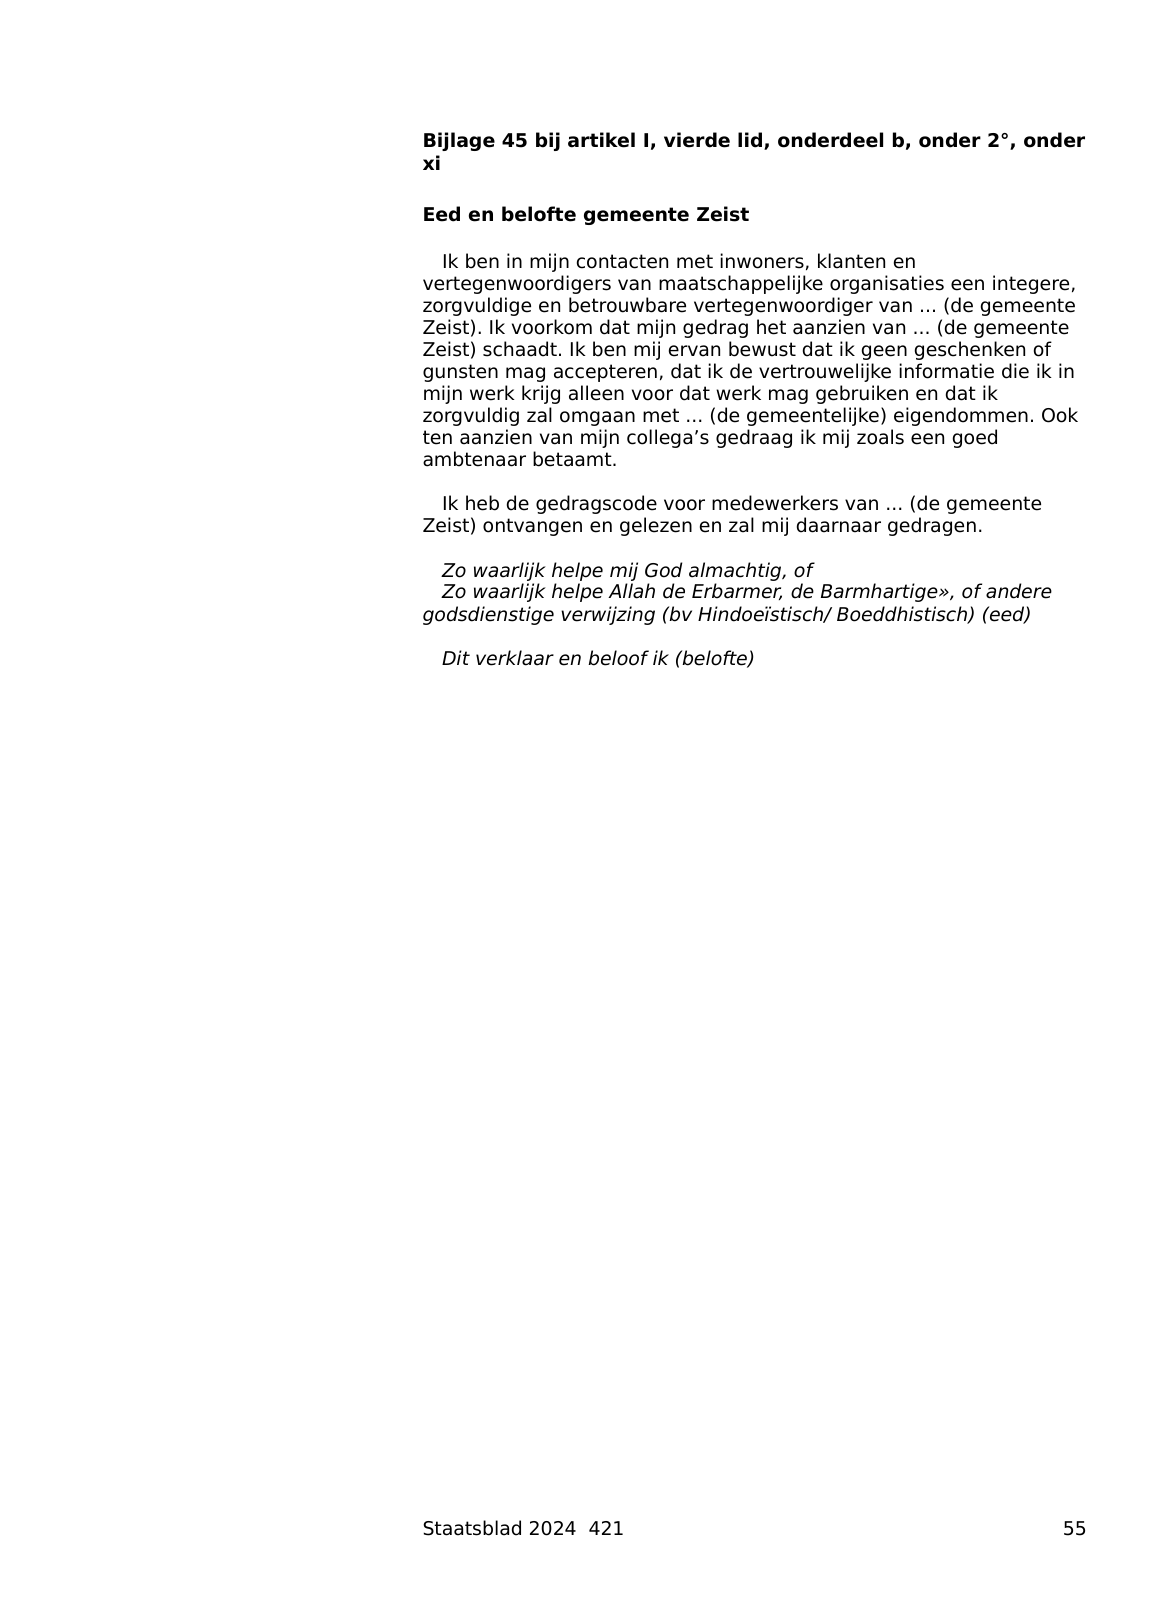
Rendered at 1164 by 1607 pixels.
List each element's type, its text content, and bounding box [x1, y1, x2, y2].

text Ik ben in mijn contacten met inwoners, klanten en vertegenwoordigers van maatschappelijke organisaties een integere, zorgvuldige en betrouwbare vertegenwoordiger van ... (de gemeente Zeist). Ik voorkom dat mijn gedrag het aanzien van ... (de gemeente Zeist) schaadt. Ik ben mij ervan bewust dat ik geen geschenken of gunsten mag accepteren, dat ik de vertrouwelijke informatie die ik in mijn werk krijg alleen voor dat werk mag gebruiken en dat ik zorgvuldig zal omgaan met ... (de gemeentelijke) eigendommen. Ook ten aanzien van mijn collega’s gedraag ik mij zoals een goed ambtenaar betaamt. [422, 251, 1087, 471]
subtitle Bijlage 45 bij artikel I, vierde lid, onderdeel b, onder 2°, onder xi [422, 130, 1087, 174]
text Dit verklaar en beloof ik (belofte) [422, 648, 1087, 669]
subtitle Eed en belofte gemeente Zeist [422, 204, 1087, 226]
text Ik heb de gedragscode voor medewerkers van ... (de gemeente Zeist) ontvangen en gelezen en zal mij daarnaar gedragen. [422, 493, 1087, 537]
text Zo waarlijk helpe mij God almachtig, of [422, 559, 1087, 581]
text Zo waarlijk helpe Allah de Erbarmer, de Barmhartige», of andere godsdienstige verwijzing (bv Hindoeïstisch/ Boeddhistisch) (eed) [422, 581, 1087, 625]
